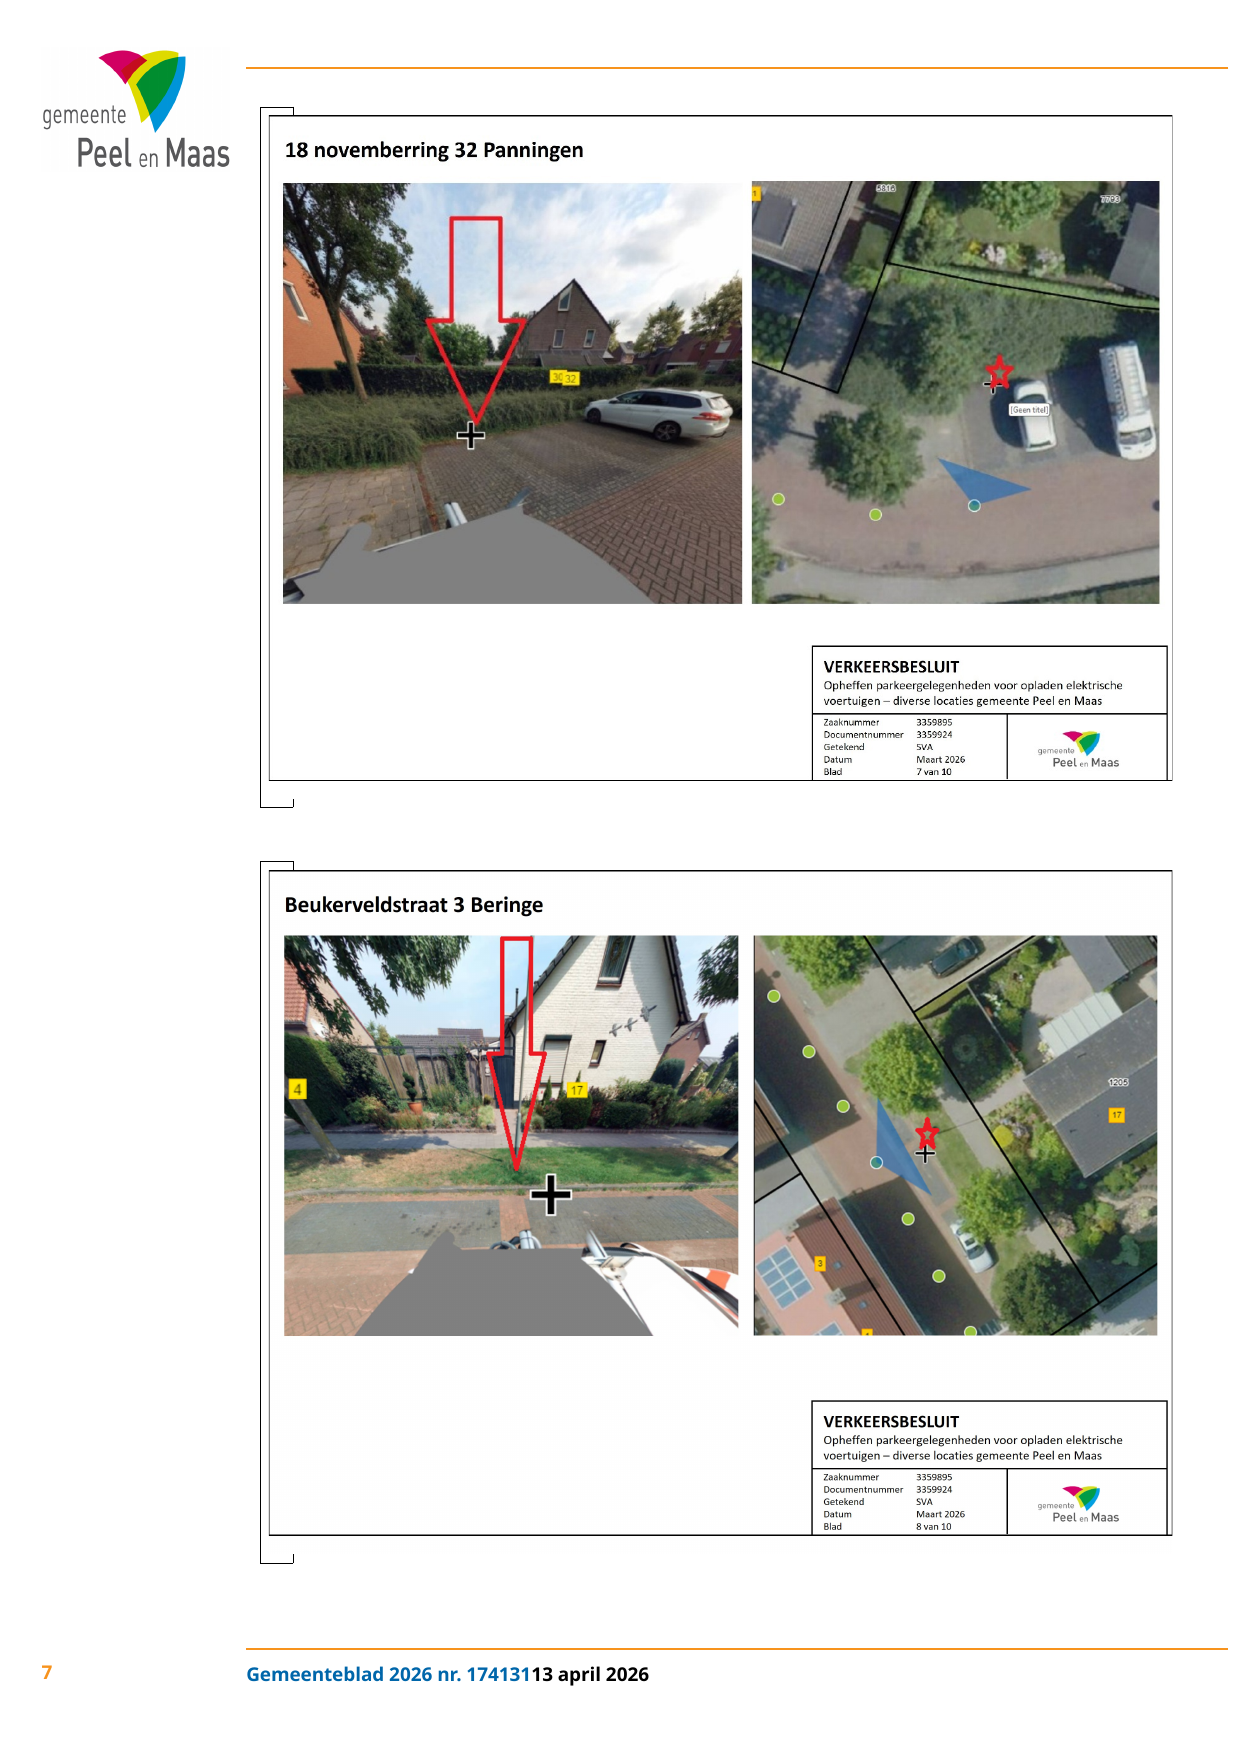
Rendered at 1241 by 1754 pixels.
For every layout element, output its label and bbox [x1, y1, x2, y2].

picture [268, 870, 1173, 1554]
picture [41, 47, 231, 172]
picture [268, 115, 1173, 799]
